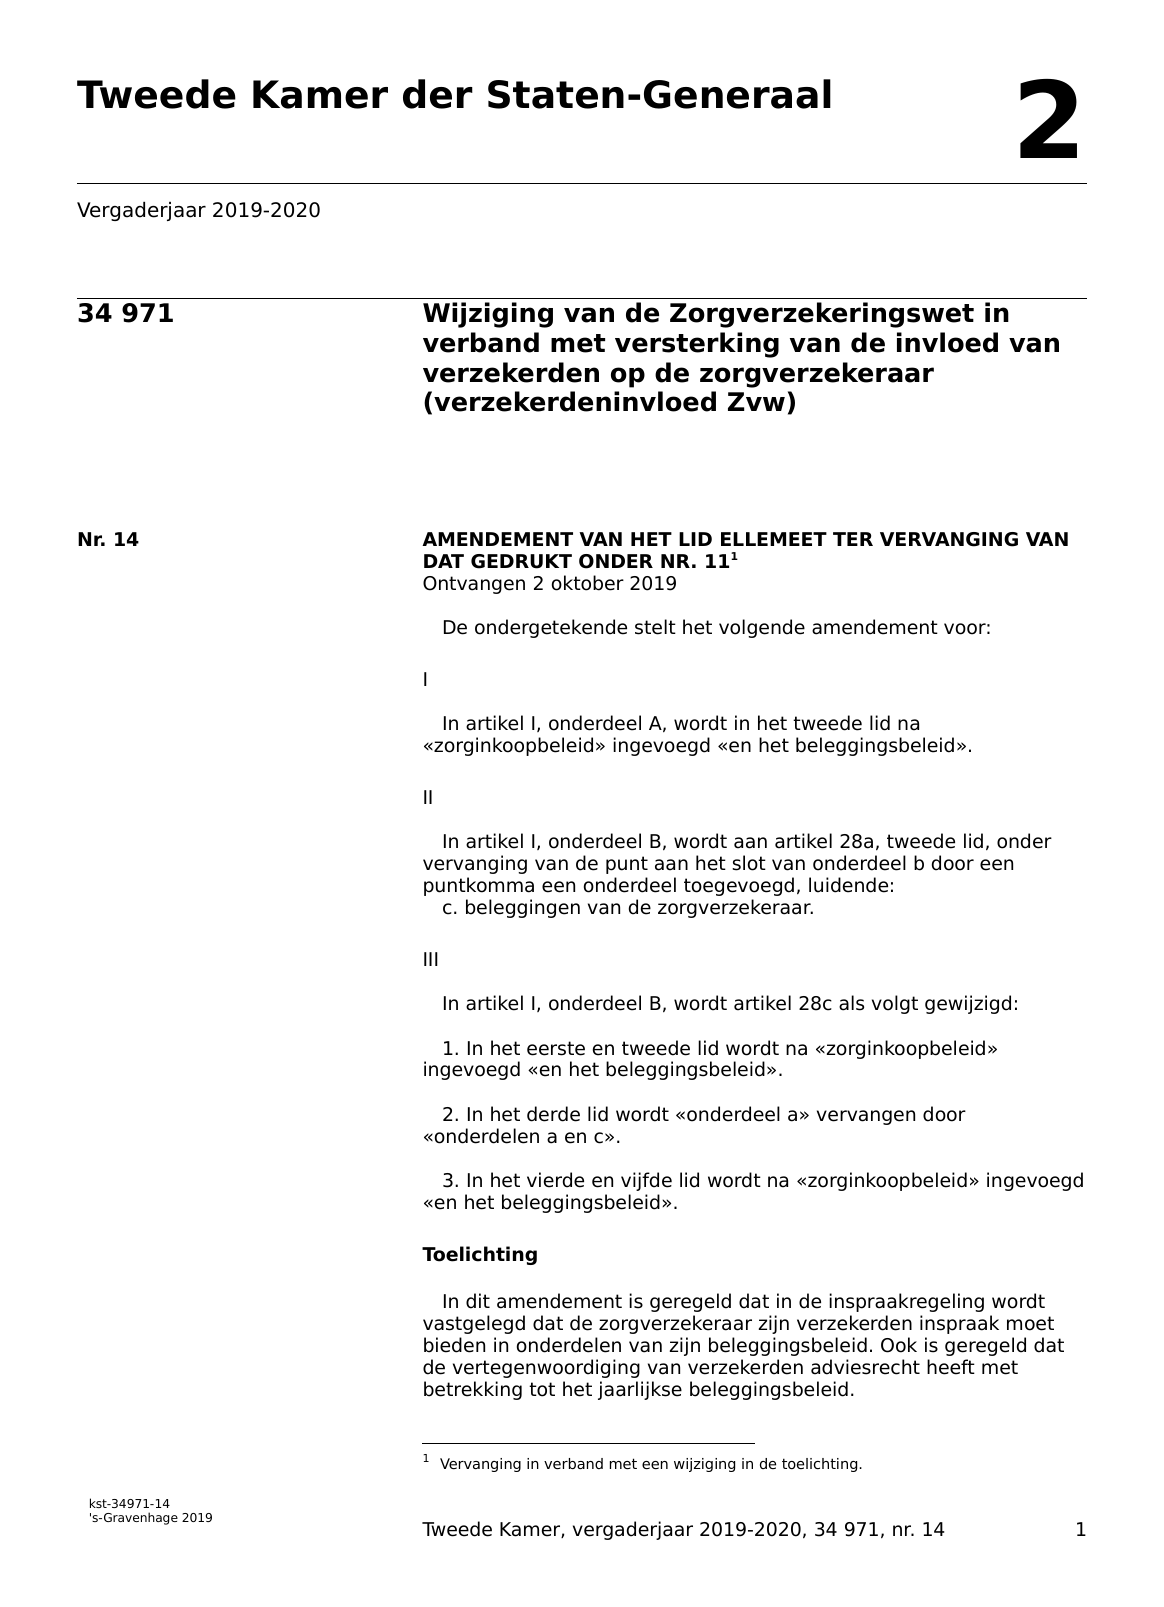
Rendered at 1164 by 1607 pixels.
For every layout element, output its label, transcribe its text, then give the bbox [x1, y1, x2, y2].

table_header Tweede Kamer der Staten-Generaal [77, 59, 886, 183]
text c. beleggingen van de zorgverzekeraar. [422, 897, 1087, 919]
text De ondergetekende stelt het volgende amendement voor: [422, 617, 1087, 639]
text Vervanging in verband met een wijziging in de toelichting. [422, 1452, 1087, 1474]
text 's-Gravenhage 2019 [88, 1511, 323, 1525]
text In dit amendement is geregeld dat in de inspraakregeling wordt vastgelegd dat de zorgverzekeraar zijn verzekerden inspraak moet bieden in onderdelen van zijn beleggingsbeleid. Ook is geregeld dat de vertegenwoordiging van verzekerden adviesrecht heeft met betrekking tot het jaarlijkse beleggingsbeleid. [422, 1291, 1087, 1401]
subtitle III [422, 949, 1087, 971]
text In artikel I, onderdeel A, wordt in het tweede lid na «zorginkoopbeleid» ingevoegd «en het beleggingsbeleid». [422, 713, 1087, 757]
text 2. In het derde lid wordt «onderdeel a» vervangen door «onderdelen a en c». [422, 1103, 1087, 1147]
table_header 2 [886, 59, 1087, 183]
text In artikel I, onderdeel B, wordt aan artikel 28a, tweede lid, onder vervanging van de punt aan het slot van onderdeel b door een puntkomma een onderdeel toegevoegd, luidende: [422, 831, 1087, 897]
text 1. In het eerste en tweede lid wordt na «zorginkoopbeleid» ingevoegd «en het beleggingsbeleid». [422, 1037, 1087, 1081]
subtitle 34 971 Wijziging van de Zorgverzekeringswet in verband met versterking van de invloed van verzekerden op de zorgverzekeraar (verzekerdeninvloed Zvw) [77, 299, 1087, 418]
subtitle Toelichting [422, 1244, 1087, 1266]
text 3. In het vierde en vijfde lid wordt na «zorginkoopbeleid» ingevoegd «en het beleggingsbeleid». [422, 1170, 1087, 1214]
table_cell Vergaderjaar 2019-2020 [77, 184, 1087, 298]
text kst-34971-14 [88, 1497, 323, 1511]
text In artikel I, onderdeel B, wordt artikel 28c als volgt gewijzigd: [422, 993, 1087, 1015]
text Ontvangen 2 oktober 2019 [422, 573, 1087, 595]
subtitle Nr. 14 AMENDEMENT VAN HET LID ELLEMEET TER VERVANGING VAN DAT GEDRUKT ONDER NR. 11 [77, 529, 1087, 573]
subtitle I [422, 669, 1087, 691]
subtitle II [422, 787, 1087, 809]
